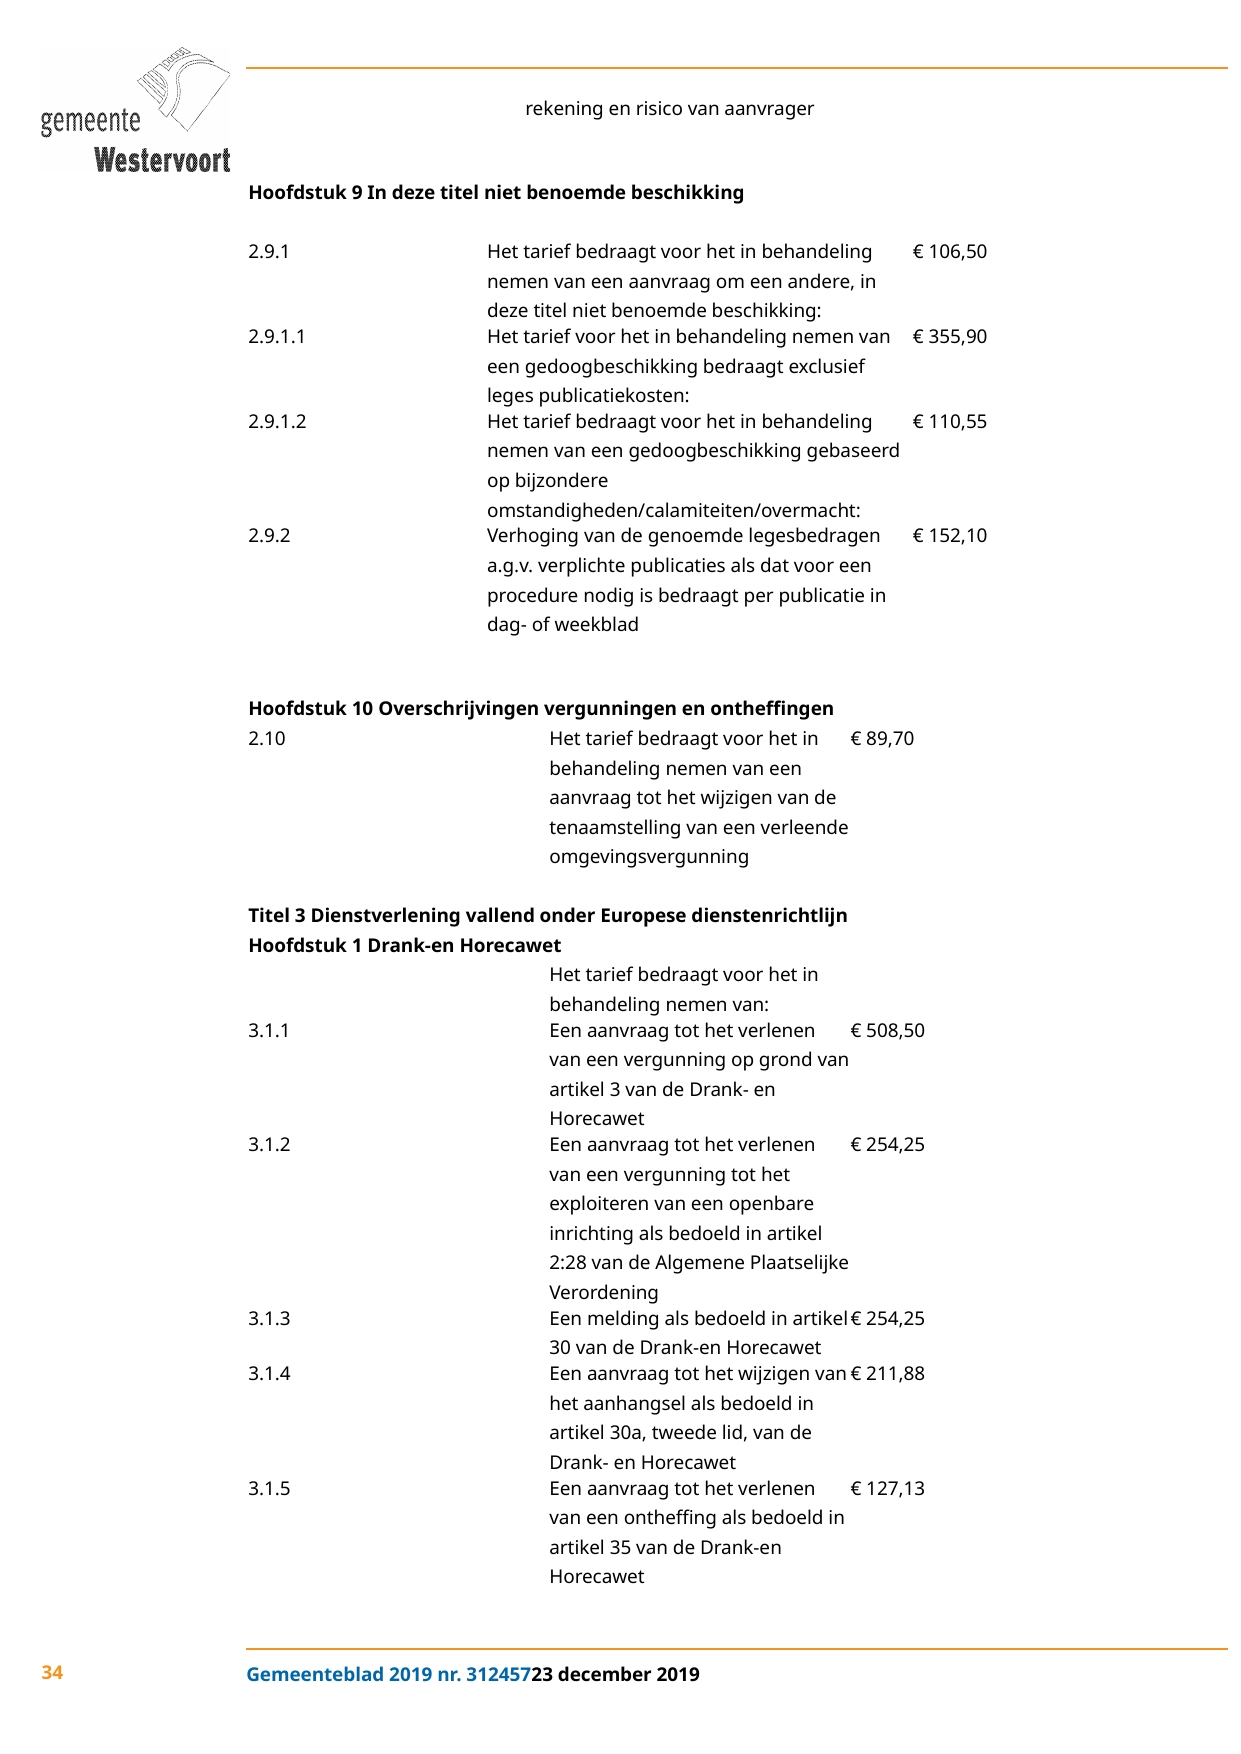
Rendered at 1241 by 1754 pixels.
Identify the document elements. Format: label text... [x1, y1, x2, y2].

text Hoofdstuk 9 In deze titel niet benoemde beschikking [248, 179, 1152, 205]
table_cell Verhoging van de genoemde legesbedragen a.g.v. verplichte publicaties als dat voor een procedure nodig is bedraagt per publicatie in dag- of weekblad [487, 523, 913, 637]
table_cell € 508,50 [850, 1017, 1152, 1131]
table_cell rekening en risico van aanvrager [525, 95, 874, 121]
table_cell € 254,25 [850, 1305, 1152, 1360]
table_cell 2.9.1.2 [248, 408, 487, 523]
table_cell € 127,13 [850, 1475, 1152, 1589]
text Hoofdstuk 1 Drank-en Horecawet [248, 932, 1152, 957]
table_cell € 355,90 [913, 323, 1152, 408]
table_header Het tarief bedraagt voor het in behandeling nemen van een aanvraag tot het wijzigen van de tenaamstelling van een verleende omgevingsvergunning [549, 725, 850, 869]
table_cell [248, 95, 525, 121]
table_cell Een aanvraag tot het verlenen van een ontheffing als bedoeld in artikel 35 van de Drank-en Horecawet [549, 1475, 850, 1589]
table_cell 2.9.2 [248, 523, 487, 637]
table_header [248, 961, 549, 1017]
table_header 2.9.1 [248, 238, 487, 323]
table_cell Een aanvraag tot het verlenen van een vergunning tot het exploiteren van een openbare inrichting als bedoeld in artikel 2:28 van de Algemene Plaatselijke Verordening [549, 1131, 850, 1305]
table_cell 3.1.5 [248, 1475, 549, 1589]
text Titel 3 Dienstverlening vallend onder Europese dienstenrichtlijn [248, 902, 1152, 928]
table_cell 3.1.2 [248, 1131, 549, 1305]
table_cell 2.9.1.1 [248, 323, 487, 408]
table_cell € 211,88 [850, 1360, 1152, 1475]
table_cell [487, 637, 913, 663]
table_header € 106,50 [913, 238, 1152, 323]
picture [41, 47, 231, 172]
table_cell € 152,10 [913, 523, 1152, 637]
table_cell Het tarief voor het in behandeling nemen van een gedoogbeschikking bedraagt exclusief leges publicatiekosten: [487, 323, 913, 408]
table_header Het tarief bedraagt voor het in behandeling nemen van een aanvraag om een andere, in deze titel niet benoemde beschikking: [487, 238, 913, 323]
table_cell [248, 637, 487, 663]
table_header [850, 961, 1152, 1017]
table_cell Een aanvraag tot het verlenen van een vergunning op grond van artikel 3 van de Drank- en Horecawet [549, 1017, 850, 1131]
table_cell € 110,55 [913, 408, 1152, 523]
table_cell 3.1.1 [248, 1017, 549, 1131]
table_cell Het tarief bedraagt voor het in behandeling nemen van een gedoogbeschikking gebaseerd op bijzondere omstandigheden/calamiteiten/overmacht: [487, 408, 913, 523]
table_cell 3.1.3 [248, 1305, 549, 1360]
text Hoofdstuk 10 Overschrijvingen vergunningen en ontheffingen [248, 696, 1152, 721]
table_header Het tarief bedraagt voor het in behandeling nemen van: [549, 961, 850, 1017]
table_cell 3.1.4 [248, 1360, 549, 1475]
table_cell € 254,25 [850, 1131, 1152, 1305]
table_cell [875, 121, 1152, 146]
table_header 2.10 [248, 725, 549, 869]
table_cell [913, 637, 1152, 663]
table_cell Een melding als bedoeld in artikel 30 van de Drank-en Horecawet [549, 1305, 850, 1360]
table_cell [248, 121, 525, 146]
table_cell [525, 121, 874, 146]
table_cell Een aanvraag tot het wijzigen van het aanhangsel als bedoeld in artikel 30a, tweede lid, van de Drank- en Horecawet [549, 1360, 850, 1475]
table_header € 89,70 [850, 725, 1152, 869]
